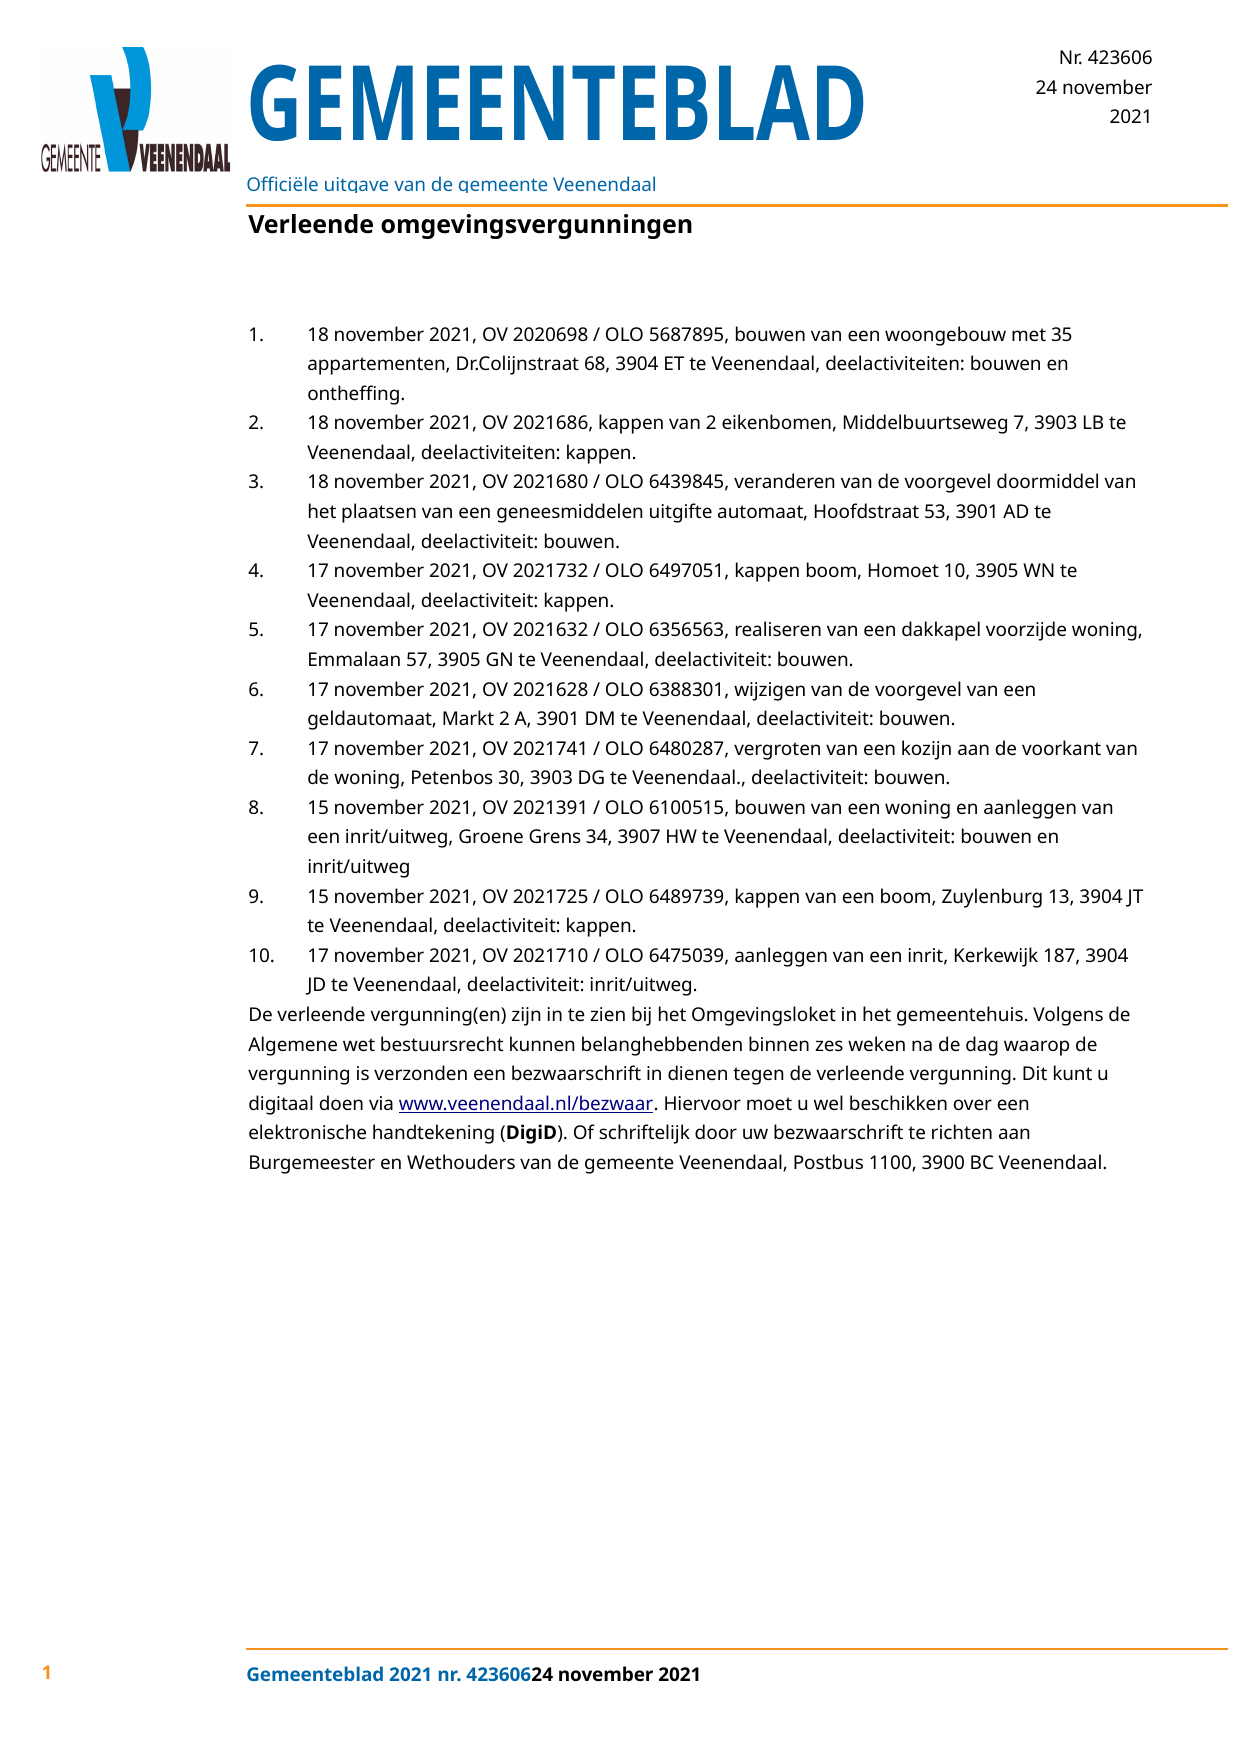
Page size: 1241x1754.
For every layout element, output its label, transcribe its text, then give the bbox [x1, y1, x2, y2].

list 15 november 2021, OV 2021725 / OLO 6489739, kappen van een boom, Zuylenburg 13, 3904 JT te Veenendaal, deelactiviteit: kappen. [248, 883, 1152, 938]
text Verleende omgevingsvergunningen [248, 207, 1152, 241]
list 17 november 2021, OV 2021710 / OLO 6475039, aanleggen van een inrit, Kerkewijk 187, 3904 JD te Veenendaal, deelactiviteit: inrit/uitweg. [248, 942, 1152, 997]
list 17 november 2021, OV 2021628 / OLO 6388301, wijzigen van de voorgevel van een geldautomaat, Markt 2 A, 3901 DM te Veenendaal, deelactiviteit: bouwen. [248, 676, 1152, 731]
list 18 november 2021, OV 2021680 / OLO 6439845, veranderen van de voorgevel doormiddel van het plaatsen van een geneesmiddelen uitgifte automaat, Hoofdstraat 53, 3901 AD te Veenendaal, deelactiviteit: bouwen. [248, 469, 1152, 553]
text De verleende vergunning(en) zijn in te zien bij het Omgevingsloket in het gemeentehuis. Volgens de Algemene wet bestuursrecht kunnen belanghebbenden binnen zes weken na de dag waarop de vergunning is verzonden een bezwaarschrift in dienen tegen de verleende vergunning. Dit kunt u digitaal doen via www.veenendaal.nl/bezwaar. Hiervoor moet u wel beschikken over een elektronische handtekening (DigiD). Of schriftelijk door uw bezwaarschrift te richten aan Burgemeester en Wethouders van de gemeente Veenendaal, Postbus 1100, 3900 BC Veenendaal. [248, 1001, 1152, 1175]
list 17 november 2021, OV 2021632 / OLO 6356563, realiseren van een dakkapel voorzijde woning, Emmalaan 57, 3905 GN te Veenendaal, deelactiviteit: bouwen. [248, 617, 1152, 672]
picture [123, 47, 231, 172]
list 18 november 2021, OV 2021686, kappen van 2 eikenbomen, Middelbuurtseweg 7, 3903 LB te Veenendaal, deelactiviteiten: kappen. [248, 409, 1152, 465]
list 17 november 2021, OV 2021741 / OLO 6480287, vergroten van een kozijn aan de voorkant van de woning, Petenbos 30, 3903 DG te Veenendaal., deelactiviteit: bouwen. [248, 735, 1152, 790]
list 18 november 2021, OV 2020698 / OLO 5687895, bouwen van een woongebouw met 35 appartementen, Dr.Colijnstraat 68, 3904 ET te Veenendaal, deelactiviteiten: bouwen en ontheffing. [248, 321, 1152, 406]
list 15 november 2021, OV 2021391 / OLO 6100515, bouwen van een woning en aanleggen van een inrit/uitweg, Groene Grens 34, 3907 HW te Veenendaal, deelactiviteit: bouwen en inrit/uitweg [248, 794, 1152, 879]
list 17 november 2021, OV 2021732 / OLO 6497051, kappen boom, Homoet 10, 3905 WN te Veenendaal, deelactiviteit: kappen. [248, 557, 1152, 613]
picture [41, 47, 130, 172]
